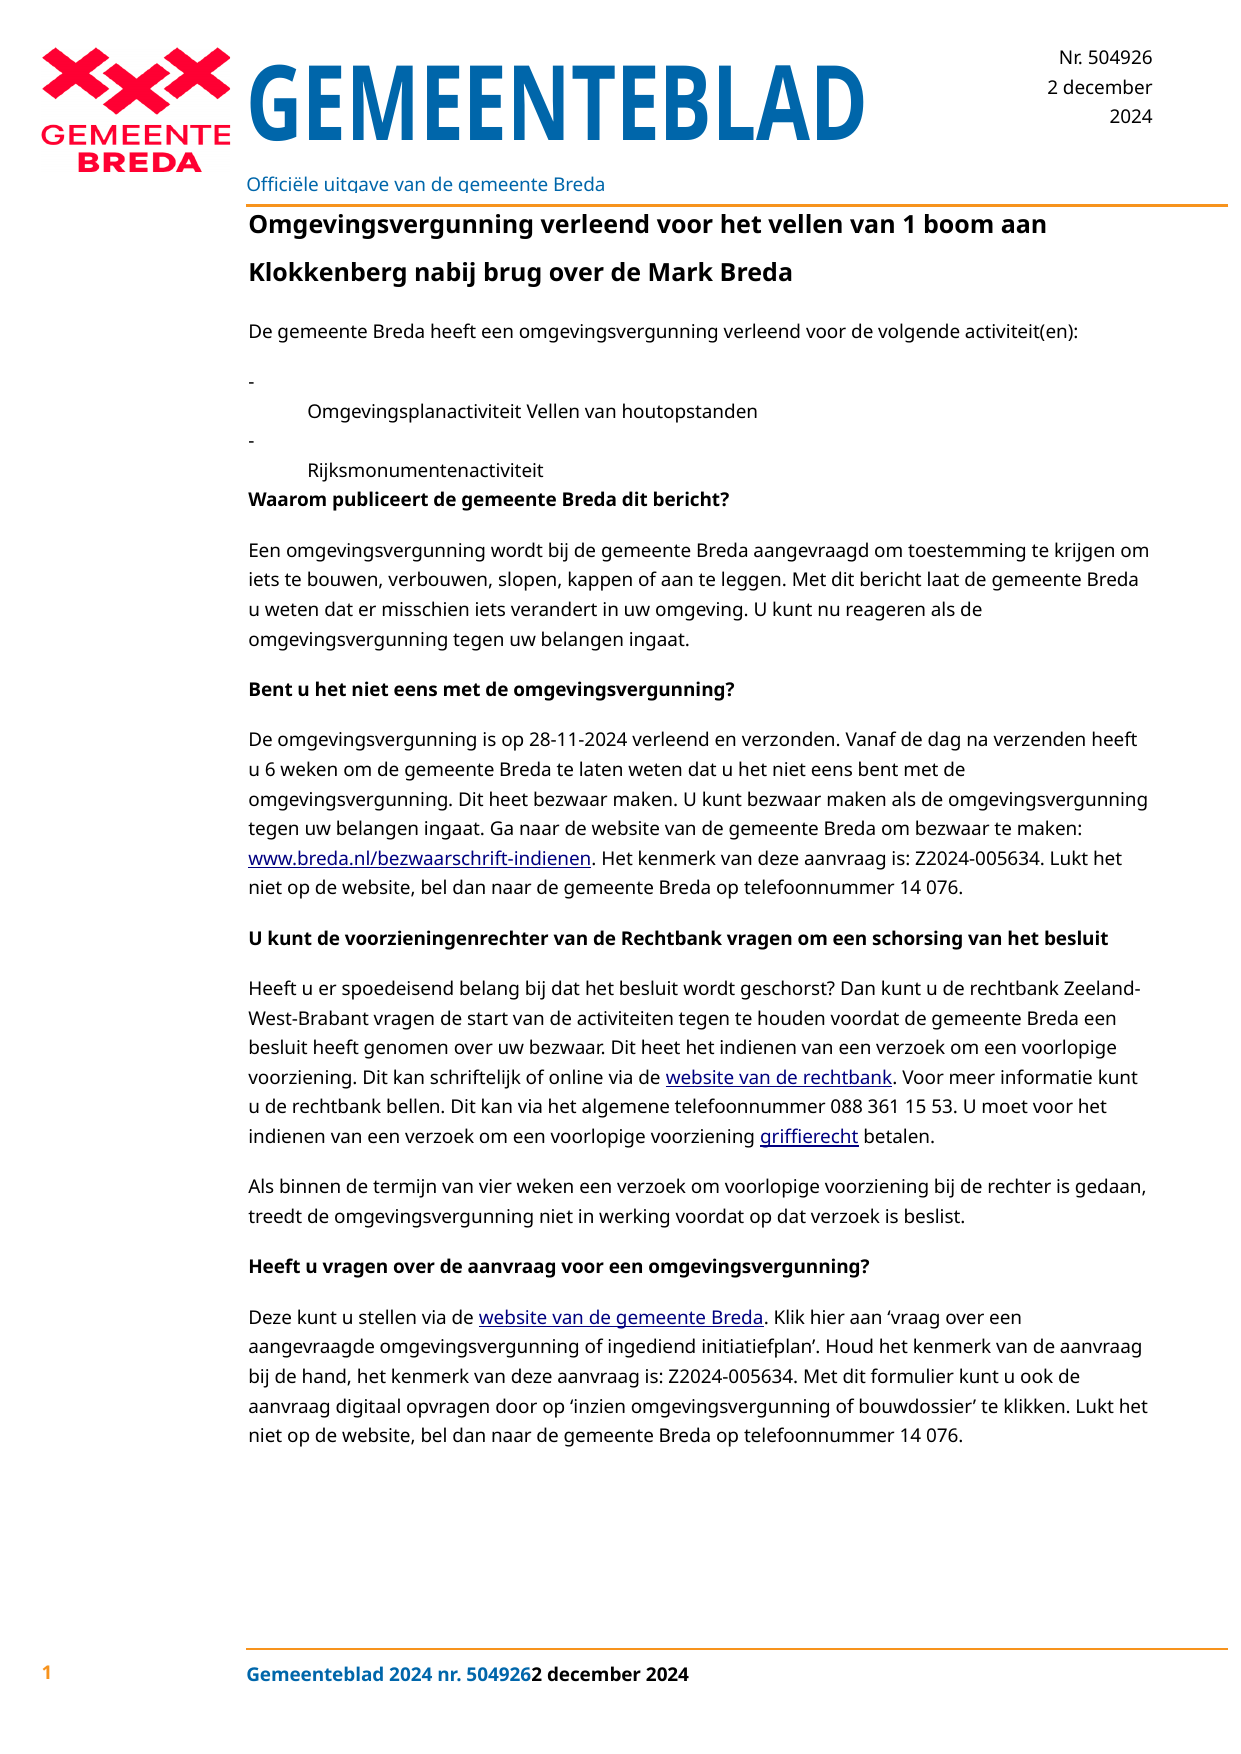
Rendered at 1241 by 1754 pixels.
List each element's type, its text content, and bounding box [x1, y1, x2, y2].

text Heeft u er spoedeisend belang bij dat het besluit wordt geschorst? Dan kunt u de rechtbank Zeeland-West-Brabant vragen de start van de activiteiten tegen te houden voordat de gemeente Breda een besluit heeft genomen over uw bezwaar. Dit heet het indienen van een verzoek om een voorlopige voorziening. Dit kan schriftelijk of online via de website van de rechtbank. Voor meer informatie kunt u de rechtbank bellen. Dit kan via het algemene telefoonnummer 088 361 15 53. U moet voor het indienen van een verzoek om een voorlopige voorziening griffierecht betalen. [248, 975, 1152, 1149]
text Deze kunt u stellen via de website van de gemeente Breda. Klik hier aan ‘vraag over een aangevraagde omgevingsvergunning of ingediend initiatiefplan’. Houd het kenmerk van de aanvraag bij de hand, het kenmerk van deze aanvraag is: Z2024-005634. Met dit formulier kunt u ook de aanvraag digitaal opvragen door op ‘inzien omgevingsvergunning of bouwdossier’ te klikken. Lukt het niet op de website, bel dan naar de gemeente Breda op telefoonnummer 14 076. [248, 1304, 1152, 1448]
text Bent u het niet eens met de omgevingsvergunning? [248, 676, 1152, 702]
list Omgevingsplanactiviteit Vellen van houtopstanden [248, 398, 1152, 424]
list Rijksmonumentenactiviteit [248, 457, 1152, 483]
text De gemeente Breda heeft een omgevingsvergunning verleend voor de volgende activiteit(en): [248, 318, 1152, 344]
text De omgevingsvergunning is op 28-11-2024 verleend en verzonden. Vanaf de dag na verzenden heeft u 6 weken om de gemeente Breda te laten weten dat u het niet eens bent met de omgevingsvergunning. Dit heet bezwaar maken. U kunt bezwaar maken als de omgevingsvergunning tegen uw belangen ingaat. Ga naar de website van de gemeente Breda om bezwaar te maken: www.breda.nl/bezwaarschrift-indienen. Het kenmerk van deze aanvraag is: Z2024-005634. Lukt het niet op de website, bel dan naar de gemeente Breda op telefoonnummer 14 076. [248, 727, 1152, 900]
text Heeft u vragen over de aanvraag voor een omgevingsvergunning? [248, 1254, 1152, 1279]
picture [41, 47, 231, 172]
text Een omgevingsvergunning wordt bij de gemeente Breda aangevraagd om toestemming te krijgen om iets te bouwen, verbouwen, slopen, kappen of aan te leggen. Met dit bericht laat de gemeente Breda u weten dat er misschien iets verandert in uw omgeving. U kunt nu reageren als de omgevingsvergunning tegen uw belangen ingaat. [248, 537, 1152, 652]
text U kunt de voorzieningenrechter van de Rechtbank vragen om een schorsing van het besluit [248, 925, 1152, 951]
text Als binnen de termijn van vier weken een verzoek om voorlopige voorziening bij de rechter is gedaan, treedt de omgevingsvergunning niet in werking voordat op dat verzoek is beslist. [248, 1174, 1152, 1229]
text Waarom publiceert de gemeente Breda dit bericht? [248, 487, 1152, 512]
text Omgevingsvergunning verleend voor het vellen van 1 boom aan Klokkenberg nabij brug over de Mark Breda [248, 207, 1152, 288]
